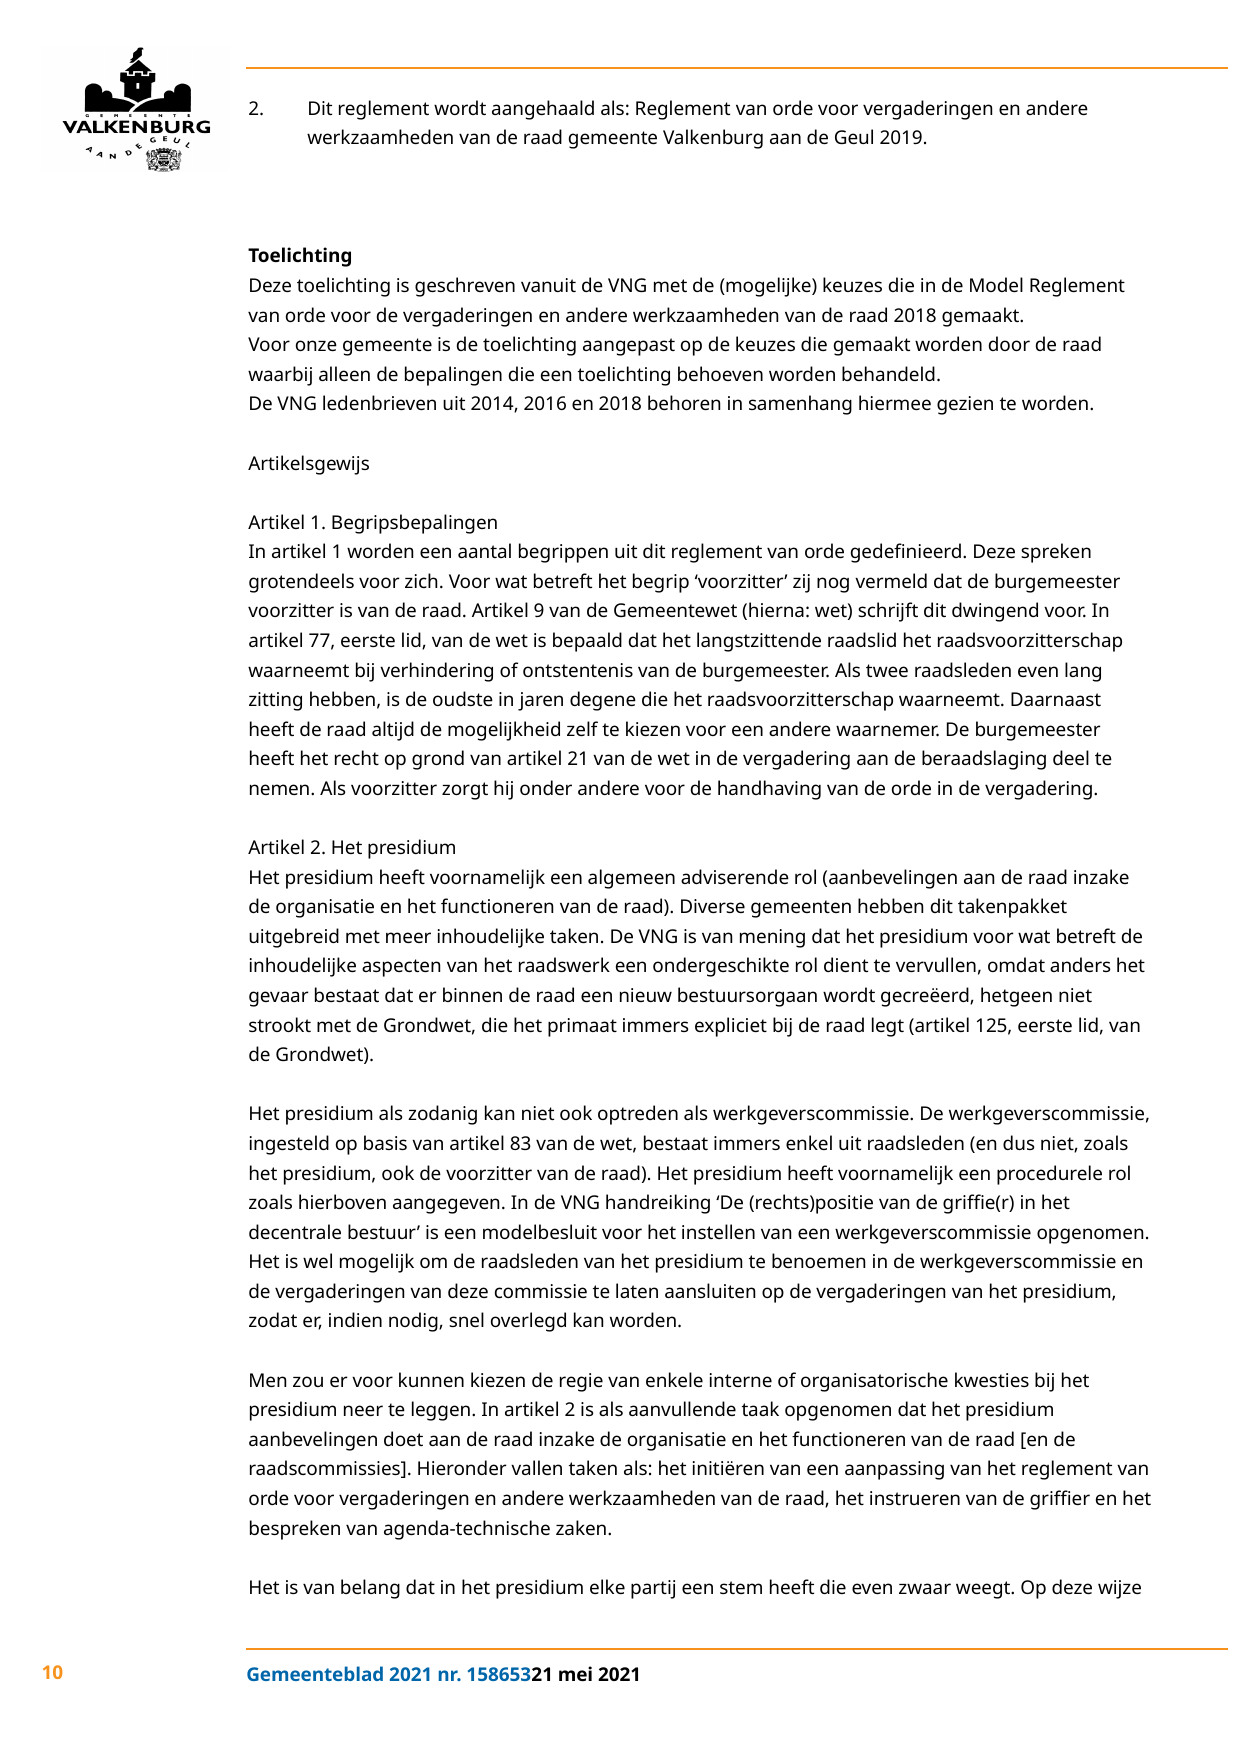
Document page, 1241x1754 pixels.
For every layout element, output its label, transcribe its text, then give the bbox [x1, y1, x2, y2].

text Artikel 2. Het presidium [248, 834, 1152, 860]
picture [41, 47, 231, 172]
text Men zou er voor kunnen kiezen de regie van enkele interne of organisatorische kwesties bij het presidium neer te leggen. In artikel 2 is als aanvullende taak opgenomen dat het presidium aanbevelingen doet aan de raad inzake de organisatie en het functioneren van de raad [en de raadscommissies]. Hieronder vallen taken als: het initiëren van een aanpassing van het reglement van orde voor vergaderingen en andere werkzaamheden van de raad, het instrueren van de griffier en het bespreken van agenda-technische zaken. [248, 1367, 1152, 1541]
text Voor onze gemeente is de toelichting aangepast op de keuzes die gemaakt worden door de raad waarbij alleen de bepalingen die een toelichting behoeven worden behandeld. [248, 331, 1152, 387]
text In artikel 1 worden een aantal begrippen uit dit reglement van orde gedefinieerd. Deze spreken grotendeels voor zich. Voor wat betreft het begrip ‘voorzitter’ zij nog vermeld dat de burgemeester voorzitter is van de raad. Artikel 9 van de Gemeentewet (hierna: wet) schrijft dit dwingend voor. In artikel 77, eerste lid, van de wet is bepaald dat het langstzittende raadslid het raadsvoorzitterschap waarneemt bij verhindering of ontstentenis van de burgemeester. Als twee raadsleden even lang zitting hebben, is de oudste in jaren degene die het raadsvoorzitterschap waarneemt. Daarnaast heeft de raad altijd de mogelijkheid zelf te kiezen voor een andere waarnemer. De burgemeester heeft het recht op grond van artikel 21 van de wet in de vergadering aan de beraadslaging deel te nemen. Als voorzitter zorgt hij onder andere voor de handhaving van de orde in de vergadering. [248, 538, 1152, 801]
text Artikelsgewijs [248, 450, 1152, 476]
text Het is van belang dat in het presidium elke partij een stem heeft die even zwaar weegt. Op deze wijze [248, 1574, 1152, 1600]
text Artikel 1. Begripsbepalingen [248, 509, 1152, 535]
text Het presidium heeft voornamelijk een algemeen adviserende rol (aanbevelingen aan de raad inzake de organisatie en het functioneren van de raad). Diverse gemeenten hebben dit takenpakket uitgebreid met meer inhoudelijke taken. De VNG is van mening dat het presidium voor wat betreft de inhoudelijke aspecten van het raadswerk een ondergeschikte rol dient te vervullen, omdat anders het gevaar bestaat dat er binnen de raad een nieuw bestuursorgaan wordt gecreëerd, hetgeen niet strookt met de Grondwet, die het primaat immers expliciet bij de raad legt (artikel 125, eerste lid, van de Grondwet). [248, 864, 1152, 1067]
text Toelichting [248, 243, 1152, 268]
list Dit reglement wordt aangehaald als: Reglement van orde voor vergaderingen en andere werkzaamheden van de raad gemeente Valkenburg aan de Geul 2019. [248, 95, 1152, 150]
text De VNG ledenbrieven uit 2014, 2016 en 2018 behoren in samenhang hiermee gezien te worden. [248, 391, 1152, 416]
text Deze toelichting is geschreven vanuit de VNG met de (mogelijke) keuzes die in de Model Reglement van orde voor de vergaderingen en andere werkzaamheden van de raad 2018 gemaakt. [248, 272, 1152, 328]
text Het presidium als zodanig kan niet ook optreden als werkgeverscommissie. De werkgeverscommissie, ingesteld op basis van artikel 83 van de wet, bestaat immers enkel uit raadsleden (en dus niet, zoals het presidium, ook de voorzitter van de raad). Het presidium heeft voornamelijk een procedurele rol zoals hierboven aangegeven. In de VNG handreiking ‘De (rechts)positie van de griffie(r) in het decentrale bestuur’ is een modelbesluit voor het instellen van een werkgeverscommissie opgenomen. Het is wel mogelijk om de raadsleden van het presidium te benoemen in de werkgeverscommissie en de vergaderingen van deze commissie te laten aansluiten op de vergaderingen van het presidium, zodat er, indien nodig, snel overlegd kan worden. [248, 1101, 1152, 1333]
